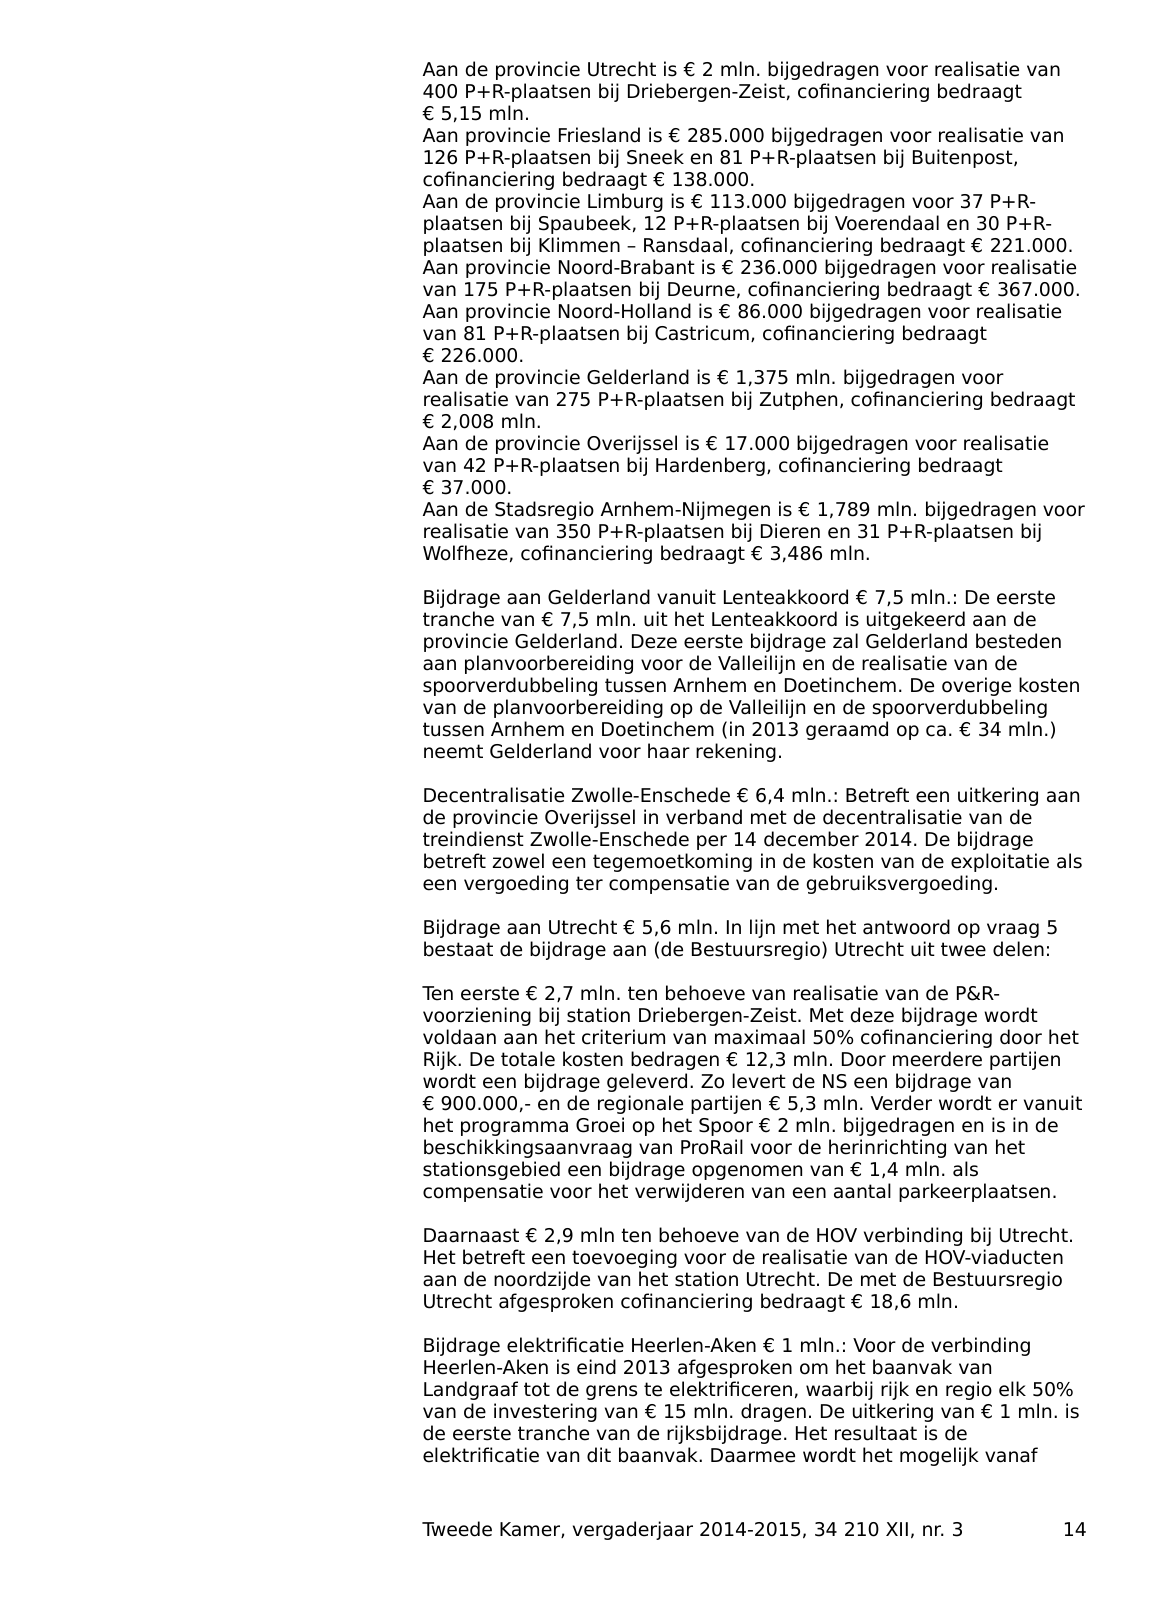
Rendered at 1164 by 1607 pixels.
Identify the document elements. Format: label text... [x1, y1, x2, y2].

text Aan de provincie Gelderland is € 1,375 mln. bijgedragen voor realisatie van 275 P+R-plaatsen bij Zutphen, cofinanciering bedraagt € 2,008 mln. [422, 367, 1087, 433]
text Bijdrage aan Utrecht € 5,6 mln. In lijn met het antwoord op vraag 5 bestaat de bijdrage aan (de Bestuursregio) Utrecht uit twee delen: [422, 917, 1087, 961]
text Aan de provincie Overijssel is € 17.000 bijgedragen voor realisatie van 42 P+R-plaatsen bij Hardenberg, cofinanciering bedraagt € 37.000. [422, 433, 1087, 499]
text Aan de Stadsregio Arnhem-Nijmegen is € 1,789 mln. bijgedragen voor realisatie van 350 P+R-plaatsen bij Dieren en 31 P+R-plaatsen bij Wolfheze, cofinanciering bedraagt € 3,486 mln. [422, 499, 1087, 564]
text Daarnaast € 2,9 mln ten behoeve van de HOV verbinding bij Utrecht. Het betreft een toevoeging voor de realisatie van de HOV-viaducten aan de noordzijde van het station Utrecht. De met de Bestuursregio Utrecht afgesproken cofinanciering bedraagt € 18,6 mln. [422, 1225, 1087, 1313]
text Aan provincie Noord-Brabant is € 236.000 bijgedragen voor realisatie van 175 P+R-plaatsen bij Deurne, cofinanciering bedraagt € 367.000. [422, 257, 1087, 301]
text Aan provincie Noord-Holland is € 86.000 bijgedragen voor realisatie van 81 P+R-plaatsen bij Castricum, cofinanciering bedraagt € 226.000. [422, 301, 1087, 367]
text Bijdrage elektrificatie Heerlen-Aken € 1 mln.: Voor de verbinding Heerlen-Aken is eind 2013 afgesproken om het baanvak van Landgraaf tot de grens te elektrificeren, waarbij rijk en regio elk 50% van de investering van € 15 mln. dragen. De uitkering van € 1 mln. is de eerste tranche van de rijksbijdrage. Het resultaat is de elektrificatie van dit baanvak. Daarmee wordt het mogelijk vanaf [422, 1335, 1087, 1467]
text Aan provincie Friesland is € 285.000 bijgedragen voor realisatie van 126 P+R-plaatsen bij Sneek en 81 P+R-plaatsen bij Buitenpost, cofinanciering bedraagt € 138.000. [422, 125, 1087, 191]
text Aan de provincie Utrecht is € 2 mln. bijgedragen voor realisatie van 400 P+R-plaatsen bij Driebergen-Zeist, cofinanciering bedraagt € 5,15 mln. [422, 59, 1087, 125]
text Ten eerste € 2,7 mln. ten behoeve van realisatie van de P&R-voorziening bij station Driebergen-Zeist. Met deze bijdrage wordt voldaan aan het criterium van maximaal 50% cofinanciering door het Rijk. De totale kosten bedragen € 12,3 mln. Door meerdere partijen wordt een bijdrage geleverd. Zo levert de NS een bijdrage van € 900.000,- en de regionale partijen € 5,3 mln. Verder wordt er vanuit het programma Groei op het Spoor € 2 mln. bijgedragen en is in de beschikkingsaanvraag van ProRail voor de herinrichting van het stationsgebied een bijdrage opgenomen van € 1,4 mln. als compensatie voor het verwijderen van een aantal parkeerplaatsen. [422, 983, 1087, 1203]
text Decentralisatie Zwolle-Enschede € 6,4 mln.: Betreft een uitkering aan de provincie Overijssel in verband met de decentralisatie van de treindienst Zwolle-Enschede per 14 december 2014. De bijdrage betreft zowel een tegemoetkoming in de kosten van de exploitatie als een vergoeding ter compensatie van de gebruiksvergoeding. [422, 785, 1087, 895]
text Bijdrage aan Gelderland vanuit Lenteakkoord € 7,5 mln.: De eerste tranche van € 7,5 mln. uit het Lenteakkoord is uitgekeerd aan de provincie Gelderland. Deze eerste bijdrage zal Gelderland besteden aan planvoorbereiding voor de Valleilijn en de realisatie van de spoorverdubbeling tussen Arnhem en Doetinchem. De overige kosten van de planvoorbereiding op de Valleilijn en de spoorverdubbeling tussen Arnhem en Doetinchem (in 2013 geraamd op ca. € 34 mln.) neemt Gelderland voor haar rekening. [422, 587, 1087, 763]
text Aan de provincie Limburg is € 113.000 bijgedragen voor 37 P+R-plaatsen bij Spaubeek, 12 P+R-plaatsen bij Voerendaal en 30 P+R-plaatsen bij Klimmen – Ransdaal, cofinanciering bedraagt € 221.000. [422, 191, 1087, 257]
